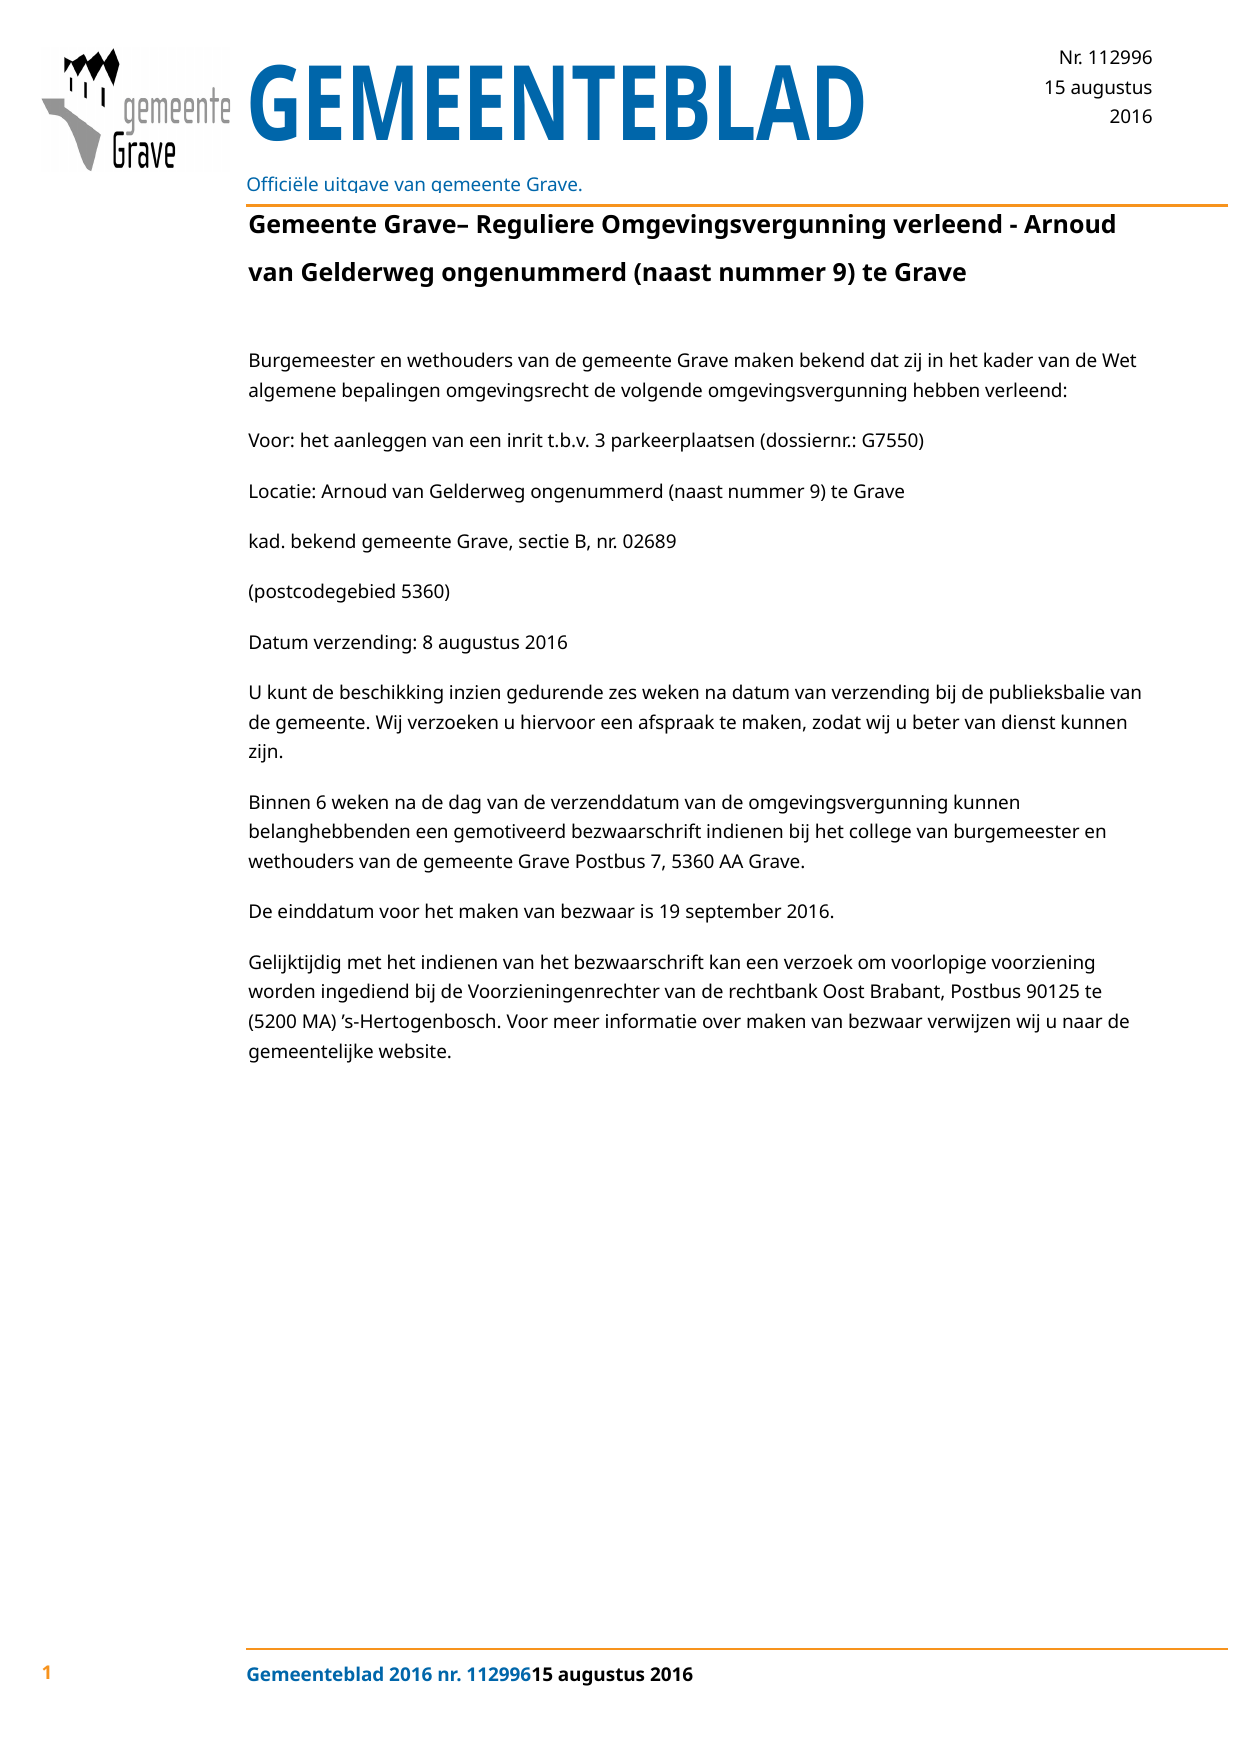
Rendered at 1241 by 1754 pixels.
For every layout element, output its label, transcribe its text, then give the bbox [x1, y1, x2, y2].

text Gelijktijdig met het indienen van het bezwaarschrift kan een verzoek om voorlopige voorziening worden ingediend bij de Voorzieningenrechter van de rechtbank Oost Brabant, Postbus 90125 te (5200 MA) ’s-Hertogenbosch. Voor meer informatie over maken van bezwaar verwijzen wij u naar de gemeentelijke website. [248, 949, 1152, 1064]
text kad. bekend gemeente Grave, sectie B, nr. 02689 [248, 528, 1152, 554]
text Binnen 6 weken na de dag van de verzenddatum van de omgevingsvergunning kunnen belanghebbenden een gemotiveerd bezwaarschrift indienen bij het college van burgemeester en wethouders van de gemeente Grave Postbus 7, 5360 AA Grave. [248, 789, 1152, 874]
text (postcodegebied 5360) [248, 579, 1152, 604]
text Datum verzending: 8 augustus 2016 [248, 629, 1152, 655]
text De einddatum voor het maken van bezwaar is 19 september 2016. [248, 899, 1152, 924]
text Locatie: Arnoud van Gelderweg ongenummerd (naast nummer 9) te Grave [248, 478, 1152, 504]
picture [41, 47, 231, 172]
text Voor: het aanleggen van een inrit t.b.v. 3 parkeerplaatsen (dossiernr.: G7550) [248, 427, 1152, 453]
text Gemeente Grave– Reguliere Omgevingsvergunning verleend - Arnoud van Gelderweg ongenummerd (naast nummer 9) te Grave [248, 207, 1152, 288]
text U kunt de beschikking inzien gedurende zes weken na datum van verzending bij de publieksbalie van de gemeente. Wij verzoeken u hiervoor een afspraak te maken, zodat wij u beter van dienst kunnen zijn. [248, 679, 1152, 764]
text Burgemeester en wethouders van de gemeente Grave maken bekend dat zij in het kader van de Wet algemene bepalingen omgevingsrecht de volgende omgevingsvergunning hebben verleend: [248, 347, 1152, 403]
